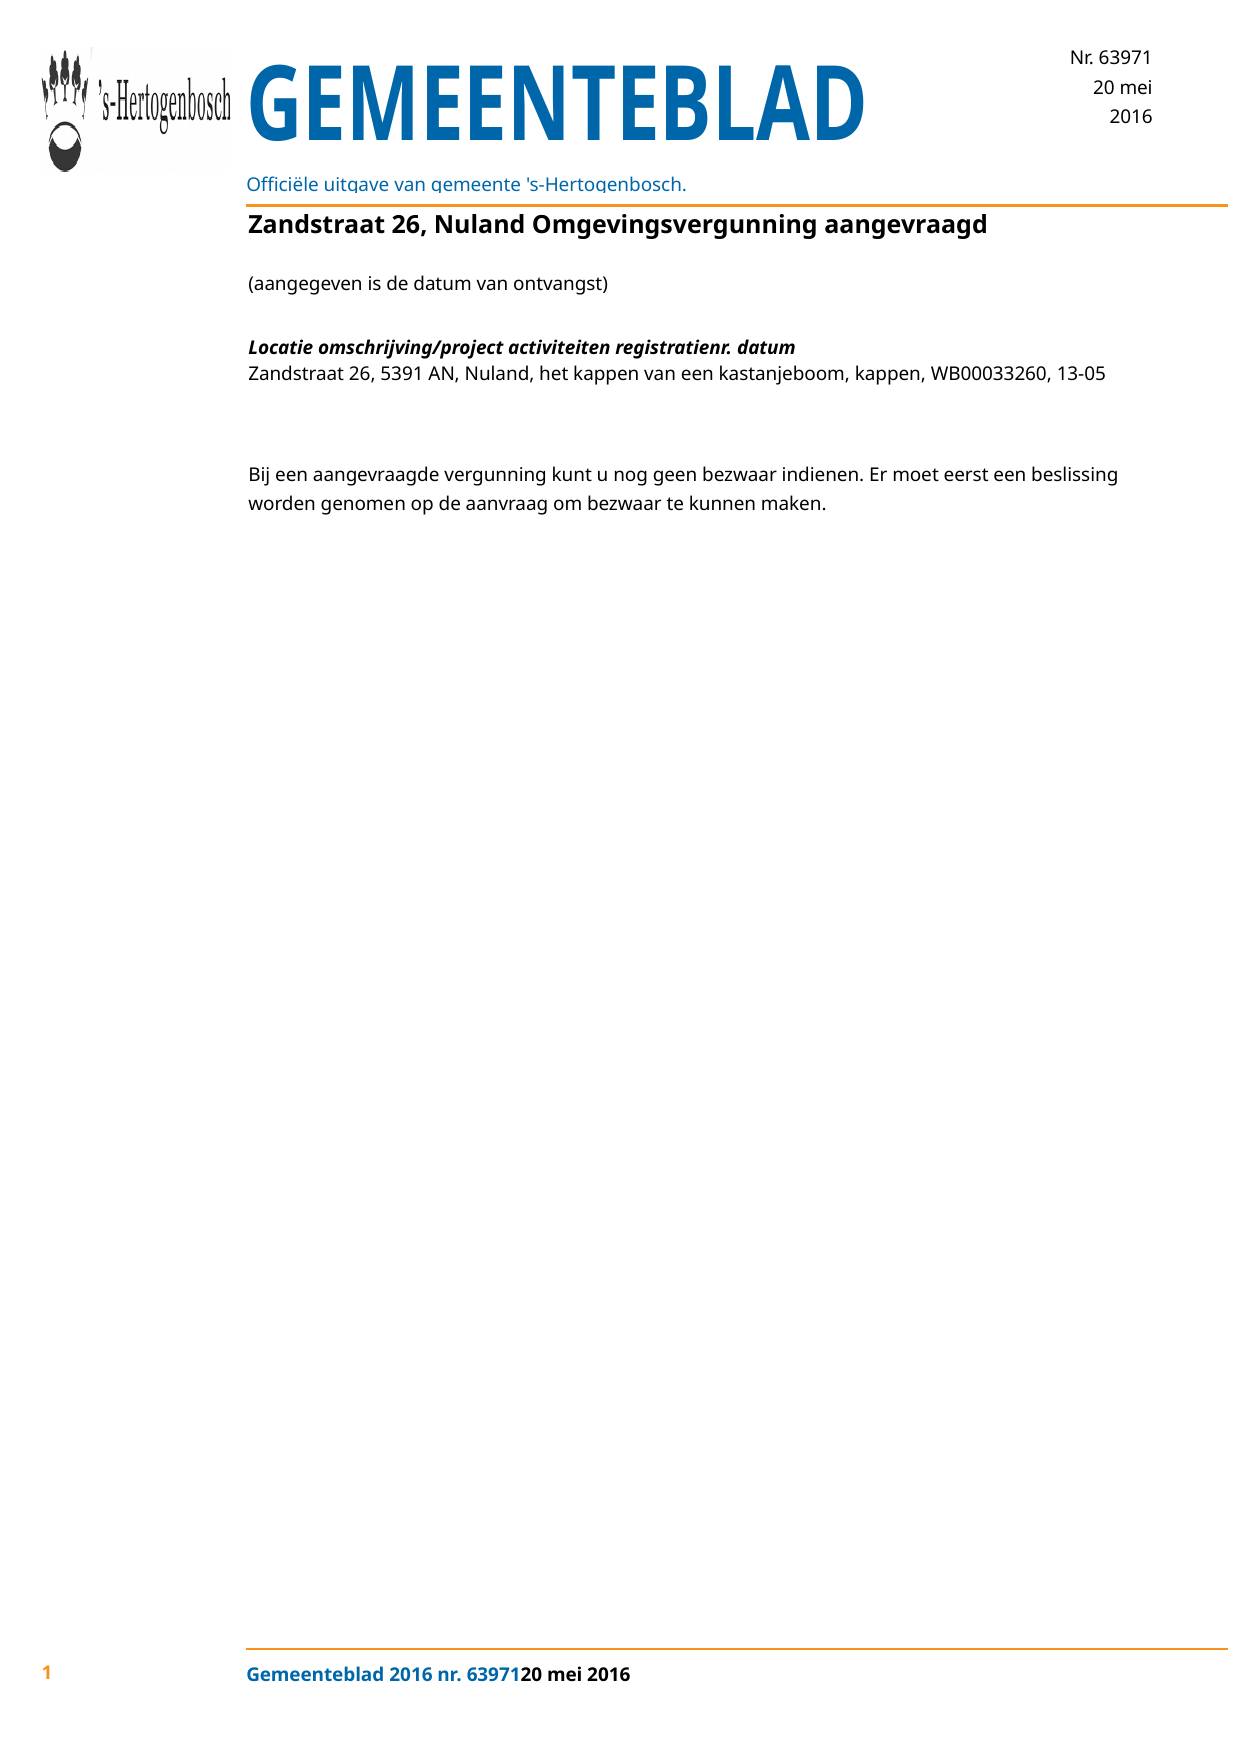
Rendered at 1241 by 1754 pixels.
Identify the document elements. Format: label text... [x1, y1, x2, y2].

text Zandstraat 26, Nuland Omgevingsvergunning aangevraagd [248, 207, 1152, 241]
text Bij een aangevraagde vergunning kunt u nog geen bezwaar indienen. Er moet eerst een beslissing worden genomen op de aanvraag om bezwaar te kunnen maken. [248, 461, 1152, 516]
text Zandstraat 26, 5391 AN, Nuland, het kappen van een kastanjeboom, kappen, WB00033260, 13-05 [248, 360, 1152, 386]
text Locatie omschrijving/project activiteiten registratienr. datum [248, 334, 1152, 360]
picture [41, 47, 231, 172]
text (aangegeven is de datum van ontvangst) [248, 270, 1152, 296]
